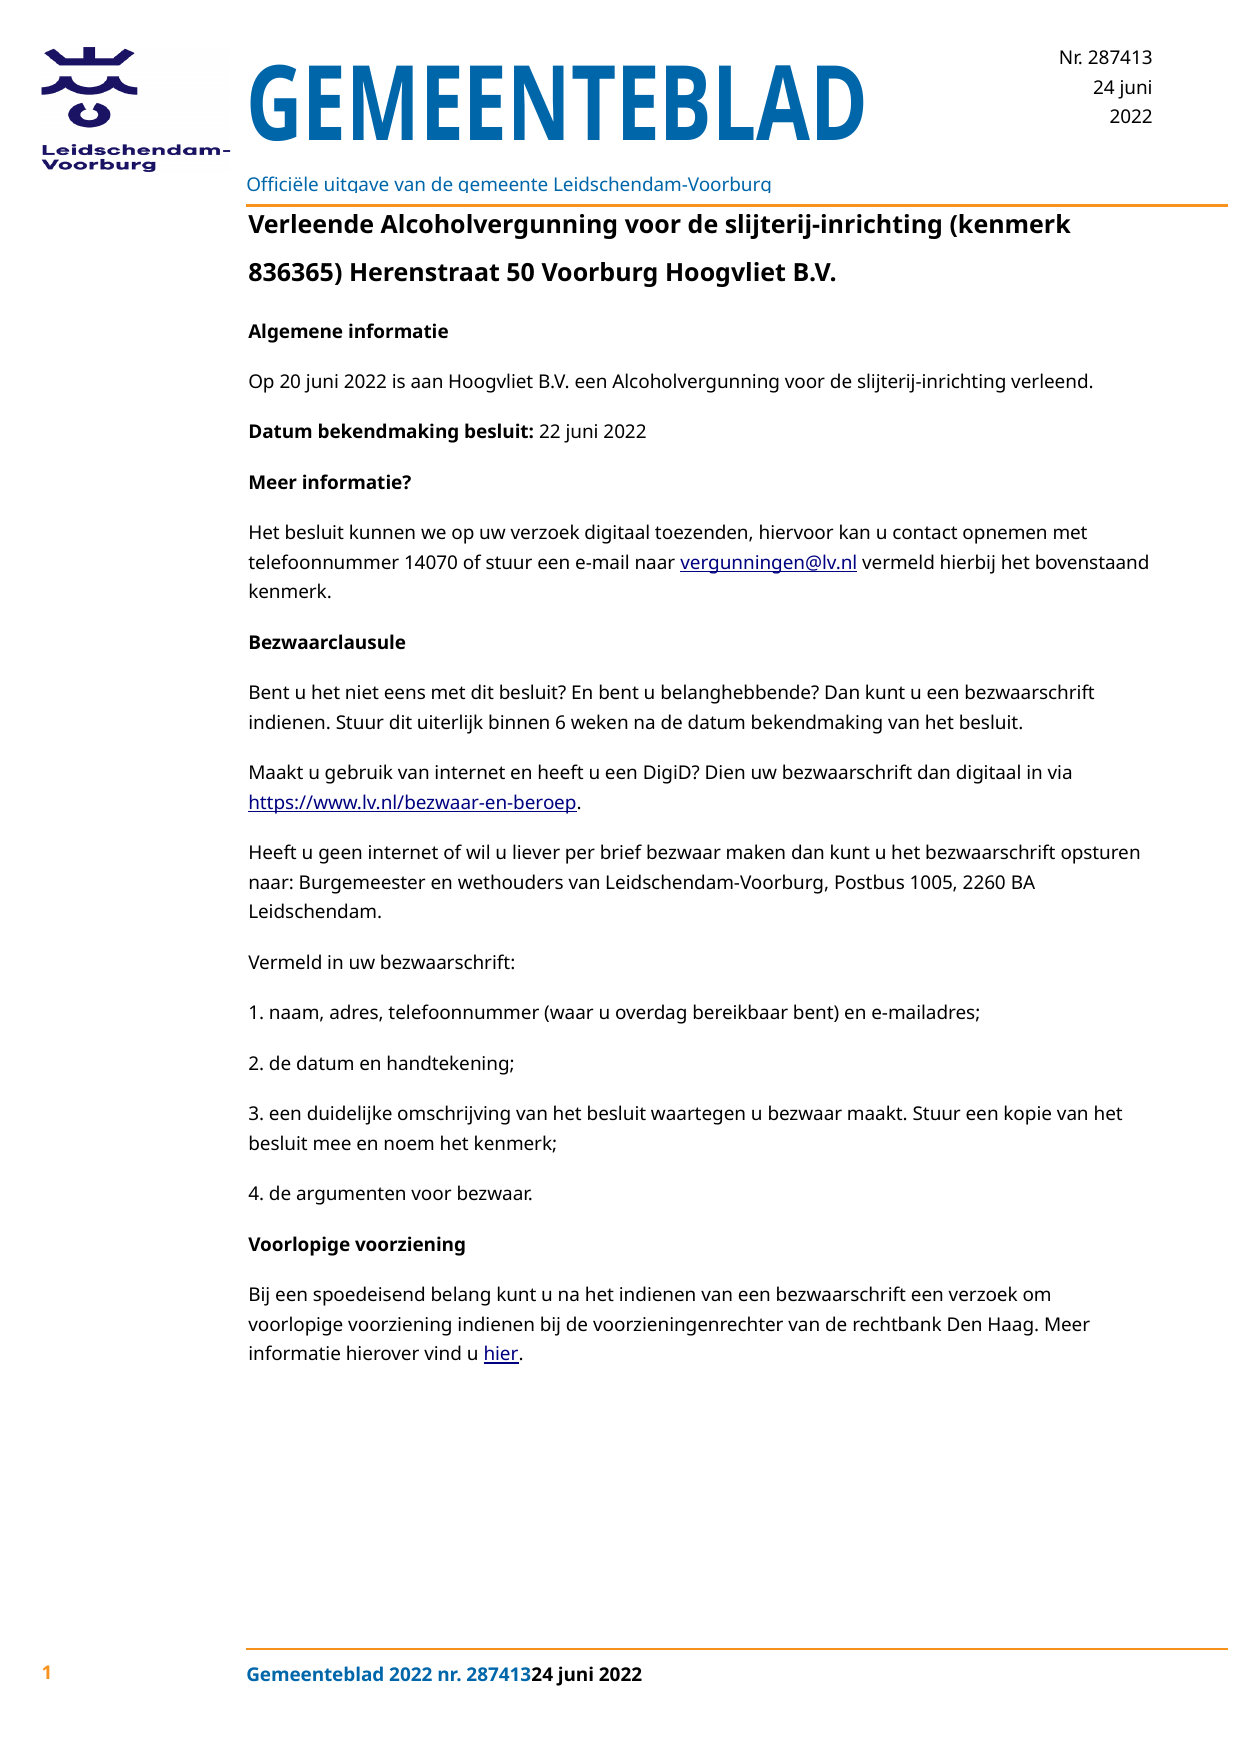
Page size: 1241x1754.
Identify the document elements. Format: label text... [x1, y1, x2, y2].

text Vermeld in uw bezwaarschrift: [248, 949, 1152, 975]
text Voorlopige voorziening [248, 1231, 1152, 1257]
text 3. een duidelijke omschrijving van het besluit waartegen u bezwaar maakt. Stuur een kopie van het besluit mee en noem het kenmerk; [248, 1100, 1152, 1156]
text 1. naam, adres, telefoonnummer (waar u overdag bereikbaar bent) en e-mailadres; [248, 999, 1152, 1025]
text 2. de datum en handtekening; [248, 1050, 1152, 1076]
text 4. de argumenten voor bezwaar. [248, 1180, 1152, 1206]
text Bij een spoedeisend belang kunt u na het indienen van een bezwaarschrift een verzoek om voorlopige voorziening indienen bij de voorzieningenrechter van de rechtbank Den Haag. Meer informatie hierover vind u hier. [248, 1281, 1152, 1366]
text Bezwaarclausule [248, 629, 1152, 655]
picture [41, 47, 231, 172]
text Op 20 juni 2022 is aan Hoogvliet B.V. een Alcoholvergunning voor de slijterij-inrichting verleend. [248, 368, 1152, 394]
text Algemene informatie [248, 318, 1152, 344]
text Meer informatie? [248, 469, 1152, 495]
text Verleende Alcoholvergunning voor de slijterij-inrichting (kenmerk 836365) Herenstraat 50 Voorburg Hoogvliet B.V. [248, 207, 1152, 288]
text Maakt u gebruik van internet en heeft u een DigiD? Dien uw bezwaarschrift dan digitaal in via https://www.lv.nl/bezwaar-en-beroep. [248, 759, 1152, 815]
text Datum bekendmaking besluit: 22 juni 2022 [248, 419, 1152, 444]
text Heeft u geen internet of wil u liever per brief bezwaar maken dan kunt u het bezwaarschrift opsturen naar: Burgemeester en wethouders van Leidschendam-Voorburg, Postbus 1005, 2260 BA Leidschendam. [248, 839, 1152, 924]
text Bent u het niet eens met dit besluit? En bent u belanghebbende? Dan kunt u een bezwaarschrift indienen. Stuur dit uiterlijk binnen 6 weken na de datum bekendmaking van het besluit. [248, 679, 1152, 735]
text Het besluit kunnen we op uw verzoek digitaal toezenden, hiervoor kan u contact opnemen met telefoonnummer 14070 of stuur een e-mail naar vergunningen@lv.nl vermeld hierbij het bovenstaand kenmerk. [248, 519, 1152, 604]
